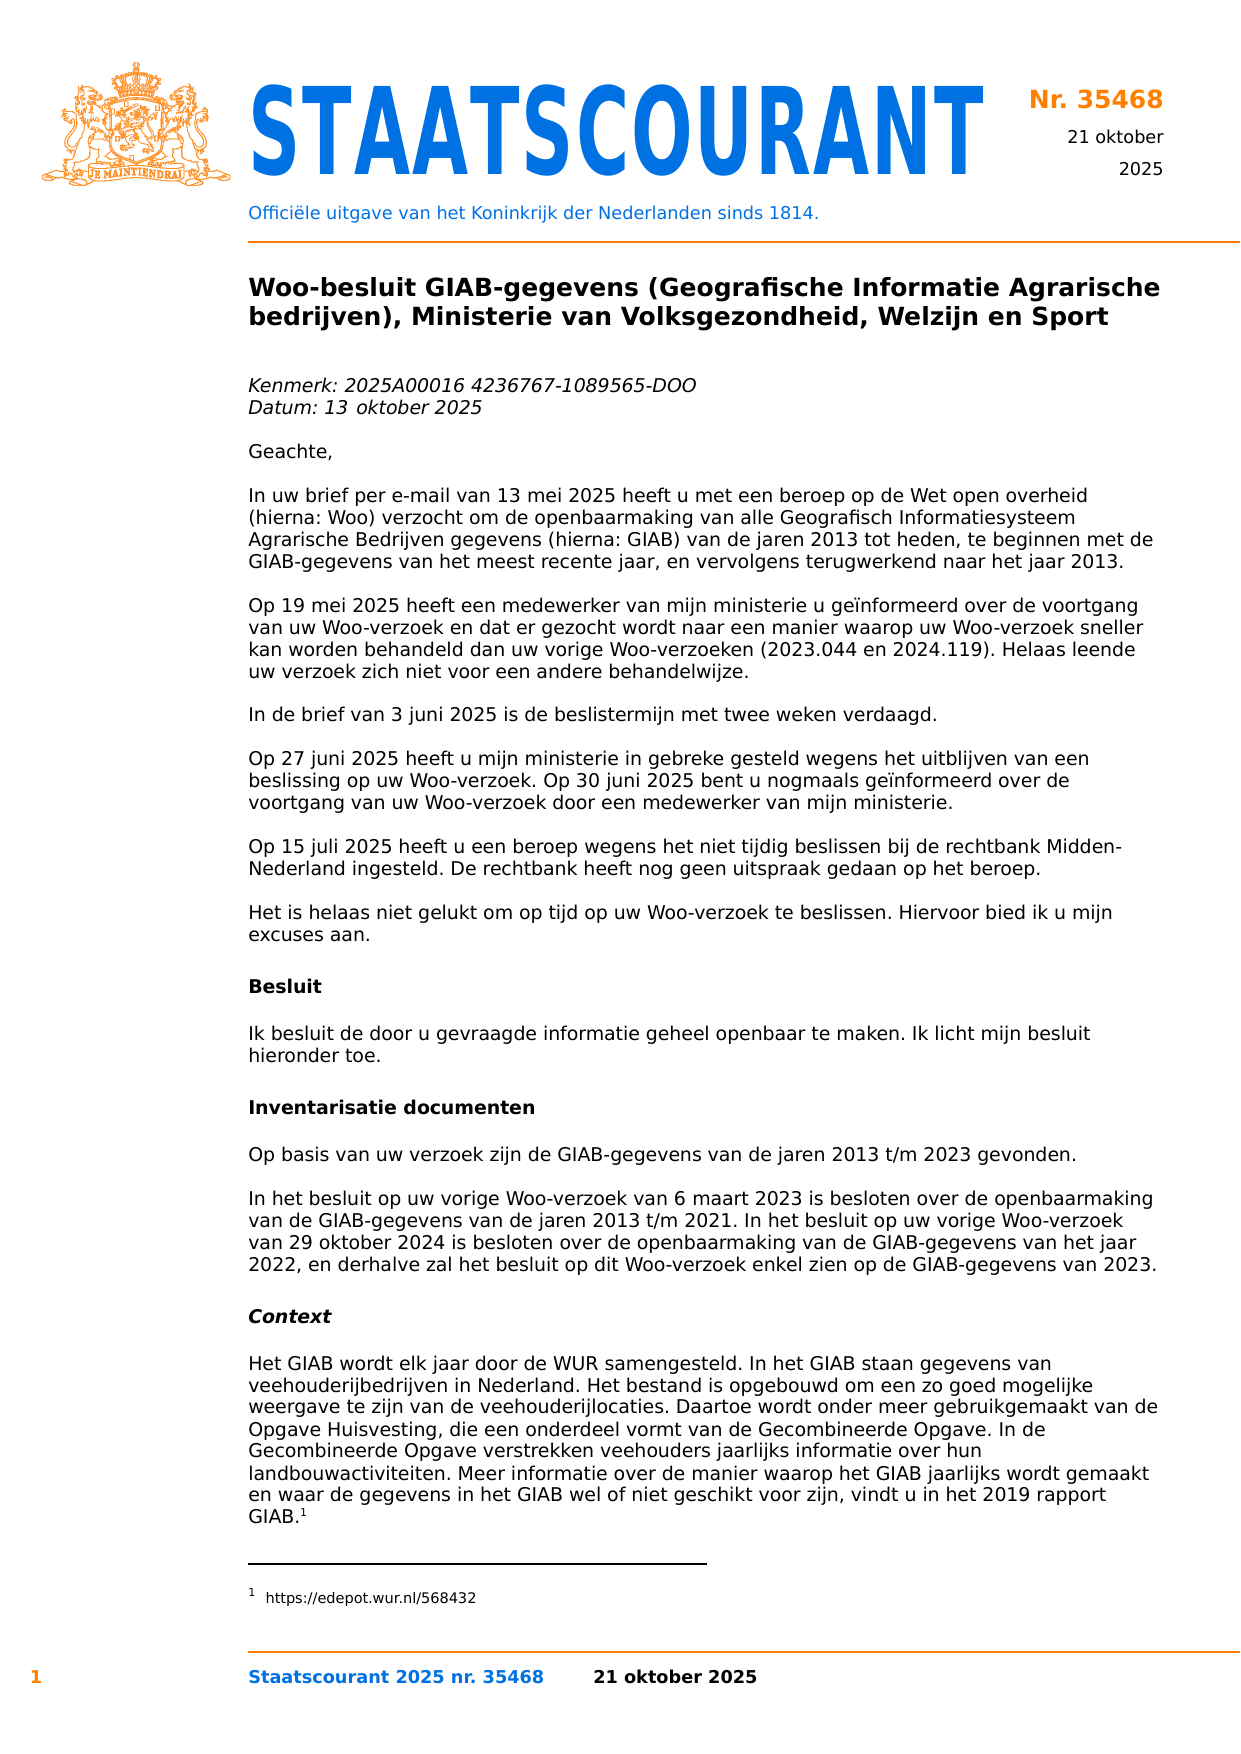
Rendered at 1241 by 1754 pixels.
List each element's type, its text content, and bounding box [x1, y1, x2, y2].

subtitle Inventarisatie documenten [248, 1097, 1163, 1119]
picture [41, 62, 231, 186]
text Op basis van uw verzoek zijn de GIAB-gegevens van de jaren 2013 t/m 2023 gevonden. [248, 1144, 1163, 1166]
text In het besluit op uw vorige Woo-verzoek van 6 maart 2023 is besloten over de openbaarmaking van de GIAB-gegevens van de jaren 2013 t/m 2021. In het besluit op uw vorige Woo-verzoek van 29 oktober 2024 is besloten over de openbaarmaking van de GIAB-gegevens van het jaar 2022, en derhalve zal het besluit op dit Woo-verzoek enkel zien op de GIAB-gegevens van 2023. [248, 1188, 1163, 1276]
table_cell Officiële uitgave van het Koninkrijk der Nederlanden sinds 1814. [248, 203, 1240, 241]
text Het GIAB wordt elk jaar door de WUR samengesteld. In het GIAB staan gegevens van veehouderijbedrijven in Nederland. Het bestand is opgebouwd om een zo goed mogelijke weergave te zijn van de veehouderijlocaties. Daartoe wordt onder meer gebruikgemaakt van de Opgave Huisvesting, die een onderdeel vormt van de Gecombineerde Opgave. In de Gecombineerde Opgave verstrekken veehouders jaarlijks informatie over hun landbouwactiviteiten. Meer informatie over de manier waarop het GIAB jaarlijks wordt gemaakt en waar de gegevens in het GIAB wel of niet geschikt voor zijn, vindt u in het 2019 rapport GIAB. [248, 1352, 1163, 1528]
table_header [25, 62, 248, 241]
subtitle Besluit [248, 976, 1163, 998]
text Het is helaas niet gelukt om op tijd op uw Woo-verzoek te beslissen. Hiervoor bied ik u mijn excuses aan. [248, 902, 1163, 946]
text Op 19 mei 2025 heeft een medewerker van mijn ministerie u geïnformeerd over de voortgang van uw Woo-verzoek en dat er gezocht wordt naar een manier waarop uw Woo-verzoek sneller kan worden behandeld dan uw vorige Woo-verzoeken (2023.044 en 2024.119). Helaas leende uw verzoek zich niet voor een andere behandelwijze. [248, 594, 1163, 682]
table_cell 2025 [998, 153, 1240, 203]
text Datum: 13 oktober 2025 [248, 397, 1163, 419]
table_header Nr. 35468 [998, 62, 1240, 121]
text In de brief van 3 juni 2025 is de beslistermijn met twee weken verdaagd. [248, 704, 1163, 726]
text Kenmerk: 2025A00016 4236767-1089565-DOO [248, 375, 1163, 397]
text Op 27 juni 2025 heeft u mijn ministerie in gebreke gesteld wegens het uitblijven van een beslissing op uw Woo-verzoek. Op 30 juni 2025 bent u nogmaals geïnformeerd over de voortgang van uw Woo-verzoek door een medewerker van mijn ministerie. [248, 748, 1163, 814]
text Ik besluit de door u gevraagde informatie geheel openbaar te maken. Ik licht mijn besluit hieronder toe. [248, 1023, 1163, 1067]
text In uw brief per e-mail van 13 mei 2025 heeft u met een beroep op de Wet open overheid (hierna: Woo) verzocht om de openbaarmaking van alle Geografisch Informatiesysteem Agrarische Bedrijven gegevens (hierna: GIAB) van de jaren 2013 tot heden, te beginnen met de GIAB-gegevens van het meest recente jaar, en vervolgens terugwerkend naar het jaar 2013. [248, 485, 1163, 573]
table_cell 21 oktober [998, 121, 1240, 153]
table_header STAATSCOURANT [248, 62, 998, 203]
text Op 15 juli 2025 heeft u een beroep wegens het niet tijdig beslissen bij de rechtbank Midden-Nederland ingesteld. De rechtbank heeft nog geen uitspraak gedaan op het beroep. [248, 836, 1163, 880]
text Geachte, [248, 441, 1163, 463]
subtitle Woo-besluit GIAB-gegevens (Geografische Informatie Agrarische bedrijven), Ministerie van Volksgezondheid, Welzijn en Sport [248, 273, 1163, 331]
text https://edepot.wur.nl/568432 [248, 1586, 1163, 1608]
subtitle Context [248, 1306, 1163, 1327]
